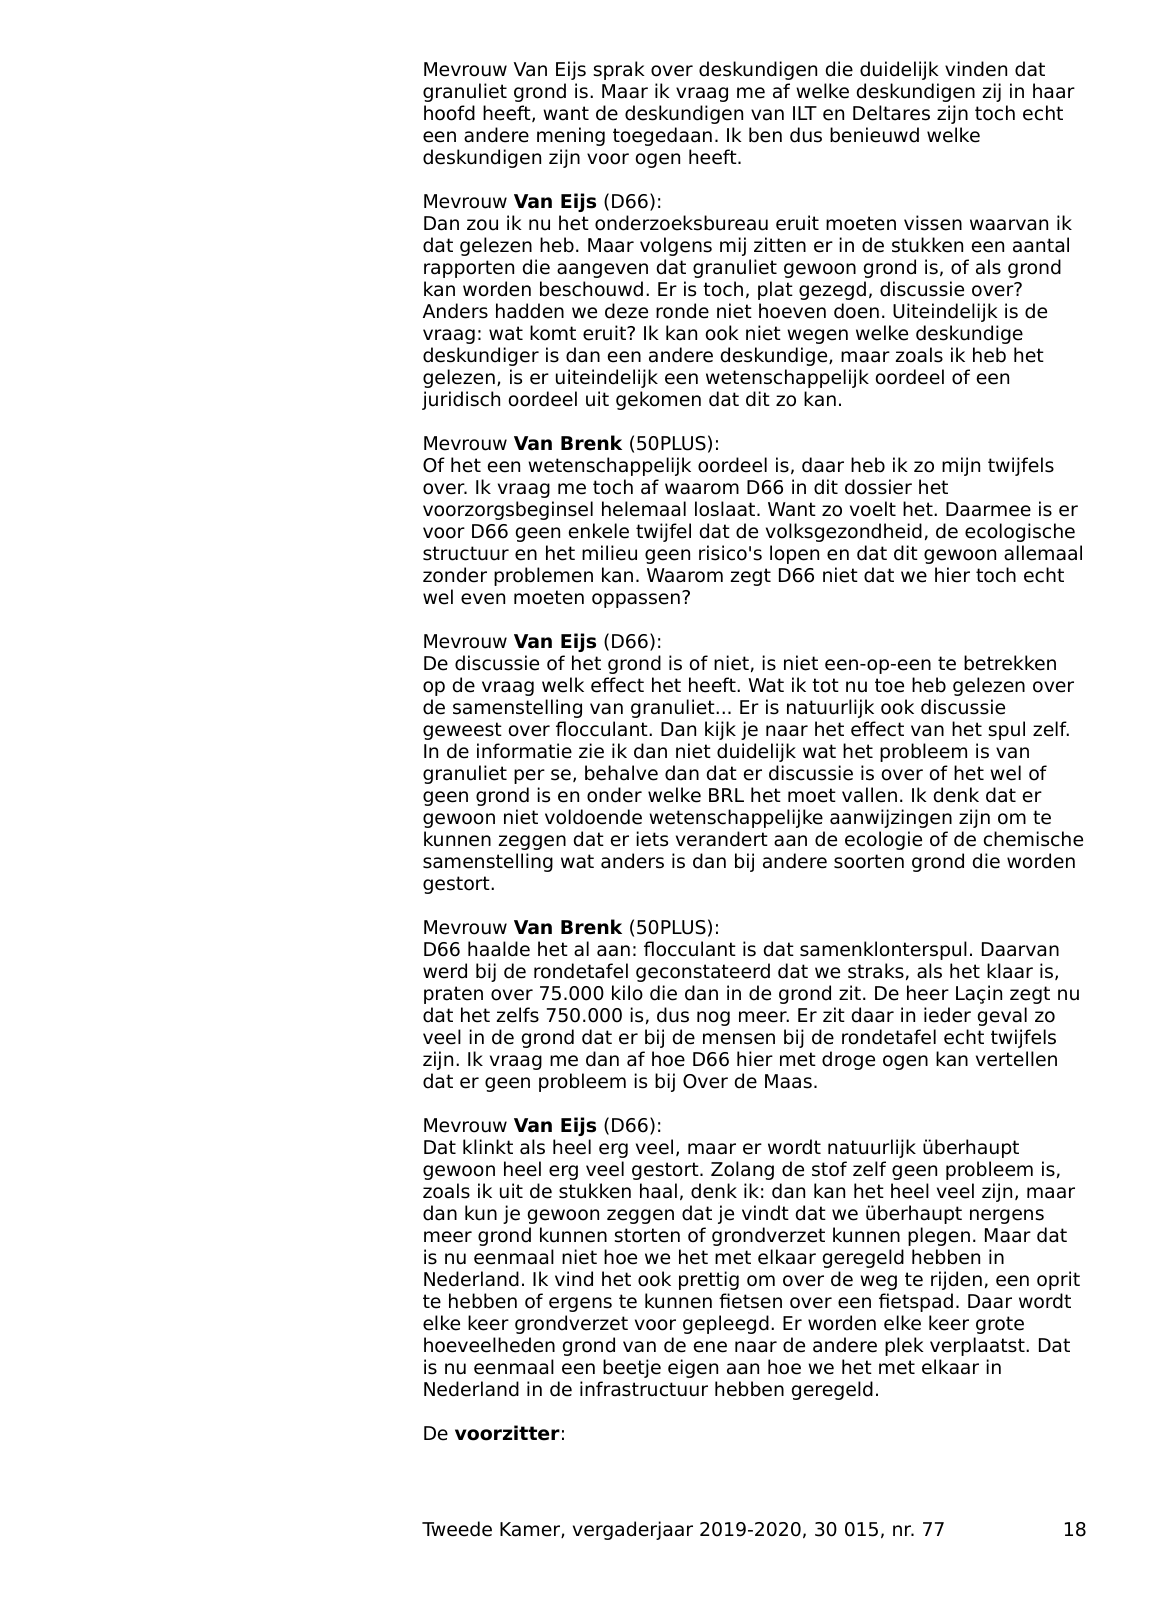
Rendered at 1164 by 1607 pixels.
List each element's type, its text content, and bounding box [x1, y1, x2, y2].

text Mevrouw Van Eijs (D66): [422, 631, 1087, 653]
text Mevrouw Van Eijs (D66): [422, 191, 1087, 213]
text Mevrouw Van Brenk (50PLUS): [422, 917, 1087, 939]
text De discussie of het grond is of niet, is niet een-op-een te betrekken op de vraag welk effect het heeft. Wat ik tot nu toe heb gelezen over de samenstelling van granuliet... Er is natuurlijk ook discussie geweest over flocculant. Dan kijk je naar het effect van het spul zelf. In de informatie zie ik dan niet duidelijk wat het probleem is van granuliet per se, behalve dan dat er discussie is over of het wel of geen grond is en onder welke BRL het moet vallen. Ik denk dat er gewoon niet voldoende wetenschappelijke aanwijzingen zijn om te kunnen zeggen dat er iets verandert aan de ecologie of de chemische samenstelling wat anders is dan bij andere soorten grond die worden gestort. [422, 653, 1087, 895]
text Dan zou ik nu het onderzoeksbureau eruit moeten vissen waarvan ik dat gelezen heb. Maar volgens mij zitten er in de stukken een aantal rapporten die aangeven dat granuliet gewoon grond is, of als grond kan worden beschouwd. Er is toch, plat gezegd, discussie over? Anders hadden we deze ronde niet hoeven doen. Uiteindelijk is de vraag: wat komt eruit? Ik kan ook niet wegen welke deskundige deskundiger is dan een andere deskundige, maar zoals ik heb het gelezen, is er uiteindelijk een wetenschappelijk oordeel of een juridisch oordeel uit gekomen dat dit zo kan. [422, 213, 1087, 411]
text Dat klinkt als heel erg veel, maar er wordt natuurlijk überhaupt gewoon heel erg veel gestort. Zolang de stof zelf geen probleem is, zoals ik uit de stukken haal, denk ik: dan kan het heel veel zijn, maar dan kun je gewoon zeggen dat je vindt dat we überhaupt nergens meer grond kunnen storten of grondverzet kunnen plegen. Maar dat is nu eenmaal niet hoe we het met elkaar geregeld hebben in Nederland. Ik vind het ook prettig om over de weg te rijden, een oprit te hebben of ergens te kunnen fietsen over een fietspad. Daar wordt elke keer grondverzet voor gepleegd. Er worden elke keer grote hoeveelheden grond van de ene naar de andere plek verplaatst. Dat is nu eenmaal een beetje eigen aan hoe we het met elkaar in Nederland in de infrastructuur hebben geregeld. [422, 1137, 1087, 1401]
text De voorzitter: [422, 1423, 1087, 1445]
text Mevrouw Van Brenk (50PLUS): [422, 433, 1087, 455]
text Mevrouw Van Eijs (D66): [422, 1115, 1087, 1137]
text D66 haalde het al aan: flocculant is dat samenklonterspul. Daarvan werd bij de rondetafel geconstateerd dat we straks, als het klaar is, praten over 75.000 kilo die dan in de grond zit. De heer Laçin zegt nu dat het zelfs 750.000 is, dus nog meer. Er zit daar in ieder geval zo veel in de grond dat er bij de mensen bij de rondetafel echt twijfels zijn. Ik vraag me dan af hoe D66 hier met droge ogen kan vertellen dat er geen probleem is bij Over de Maas. [422, 939, 1087, 1093]
text Of het een wetenschappelijk oordeel is, daar heb ik zo mijn twijfels over. Ik vraag me toch af waarom D66 in dit dossier het voorzorgsbeginsel helemaal loslaat. Want zo voelt het. Daarmee is er voor D66 geen enkele twijfel dat de volksgezondheid, de ecologische structuur en het milieu geen risico's lopen en dat dit gewoon allemaal zonder problemen kan. Waarom zegt D66 niet dat we hier toch echt wel even moeten oppassen? [422, 455, 1087, 609]
text Mevrouw Van Eijs sprak over deskundigen die duidelijk vinden dat granuliet grond is. Maar ik vraag me af welke deskundigen zij in haar hoofd heeft, want de deskundigen van ILT en Deltares zijn toch echt een andere mening toegedaan. Ik ben dus benieuwd welke deskundigen zijn voor ogen heeft. [422, 59, 1087, 169]
